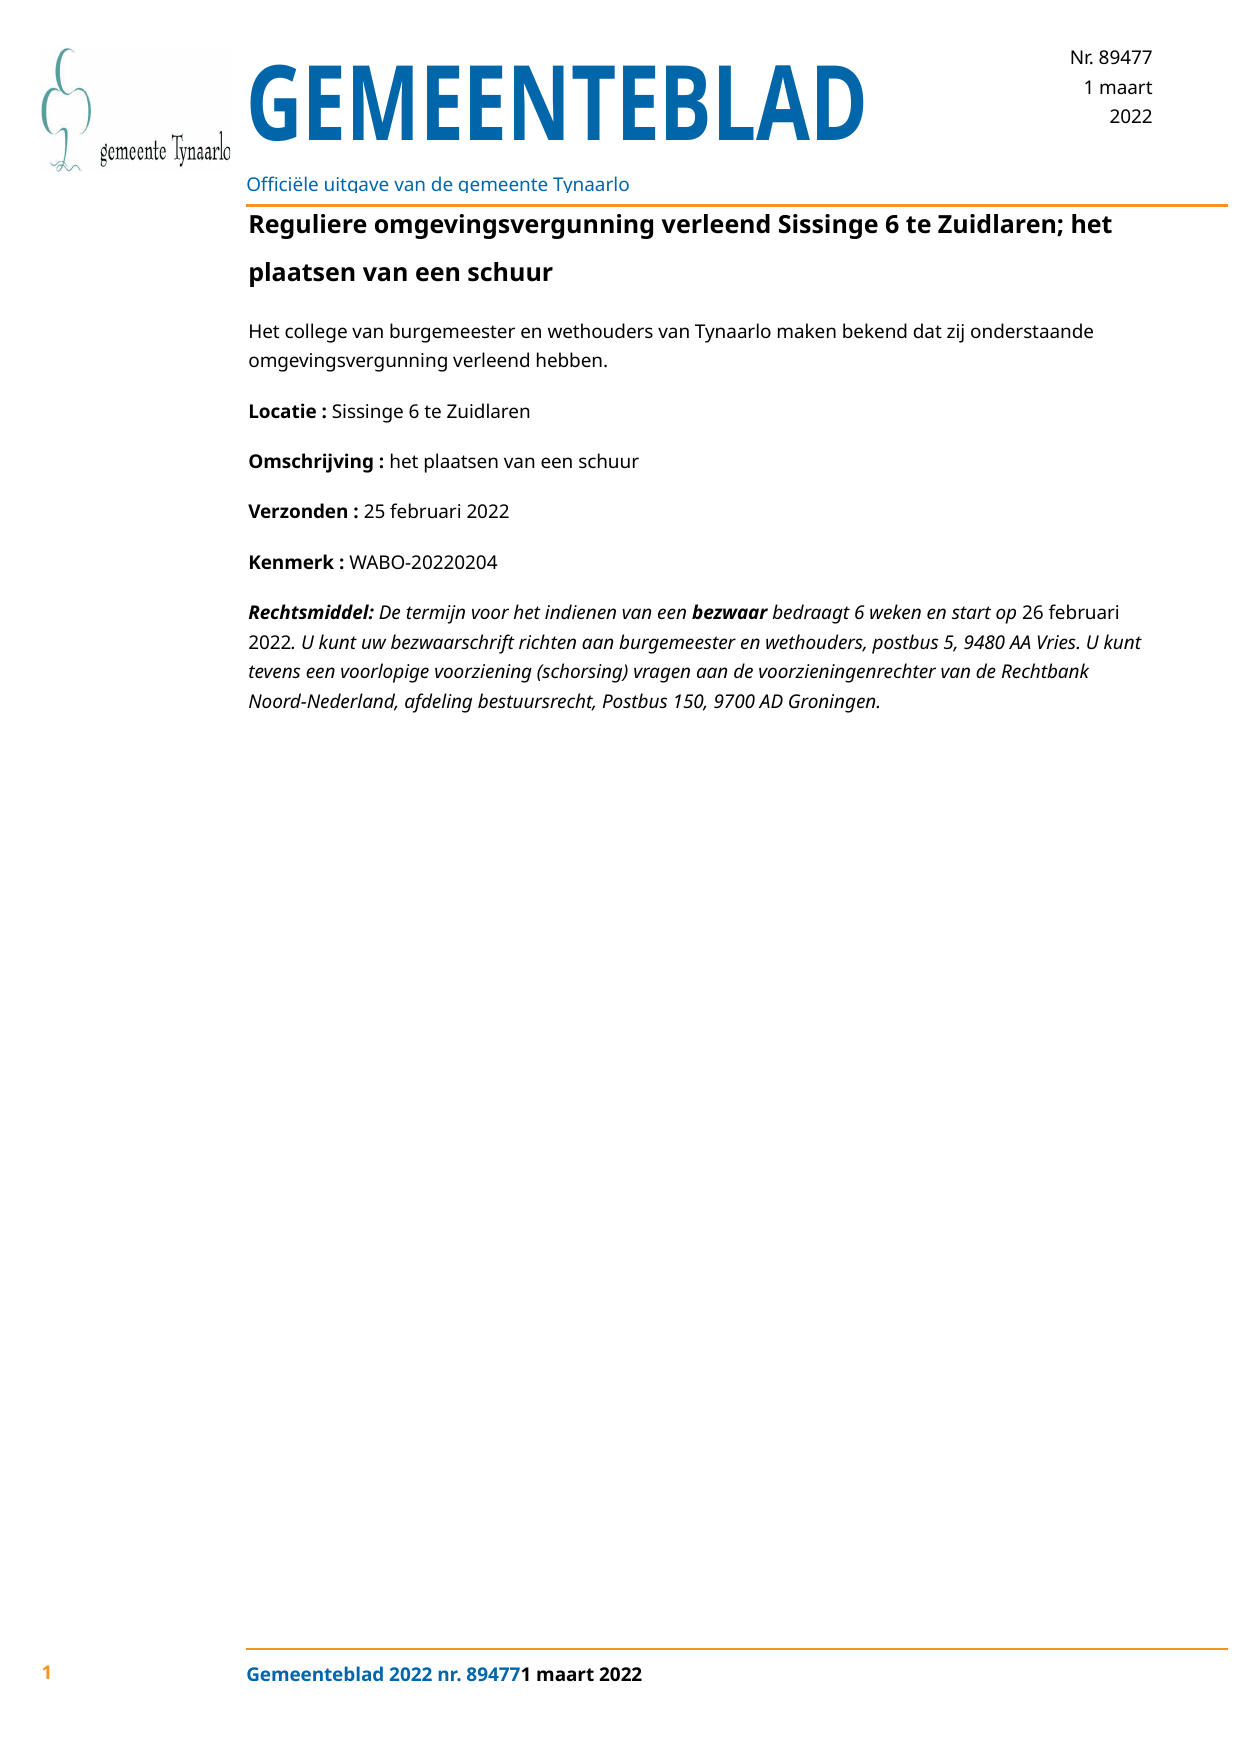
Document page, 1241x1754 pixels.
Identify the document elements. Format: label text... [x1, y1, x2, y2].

text Kenmerk : WABO-20220204 [248, 549, 1152, 575]
text Rechtsmiddel: De termijn voor het indienen van een bezwaar bedraagt 6 weken en start op 26 februari 2022. U kunt uw bezwaarschrift richten aan burgemeester en wethouders, postbus 5, 9480 AA Vries. U kunt tevens een voorlopige voorziening (schorsing) vragen aan de voorzieningenrechter van de Rechtbank Noord-Nederland, afdeling bestuursrecht, Postbus 150, 9700 AD Groningen. [248, 599, 1152, 714]
text Reguliere omgevingsvergunning verleend Sissinge 6 te Zuidlaren; het plaatsen van een schuur [248, 207, 1152, 288]
text Het college van burgemeester en wethouders van Tynaarlo maken bekend dat zij onderstaande omgevingsvergunning verleend hebben. [248, 318, 1152, 373]
text Locatie : Sissinge 6 te Zuidlaren [248, 398, 1152, 424]
picture [41, 47, 231, 172]
text Verzonden : 25 februari 2022 [248, 499, 1152, 524]
text Omschrijving : het plaatsen van een schuur [248, 448, 1152, 474]
